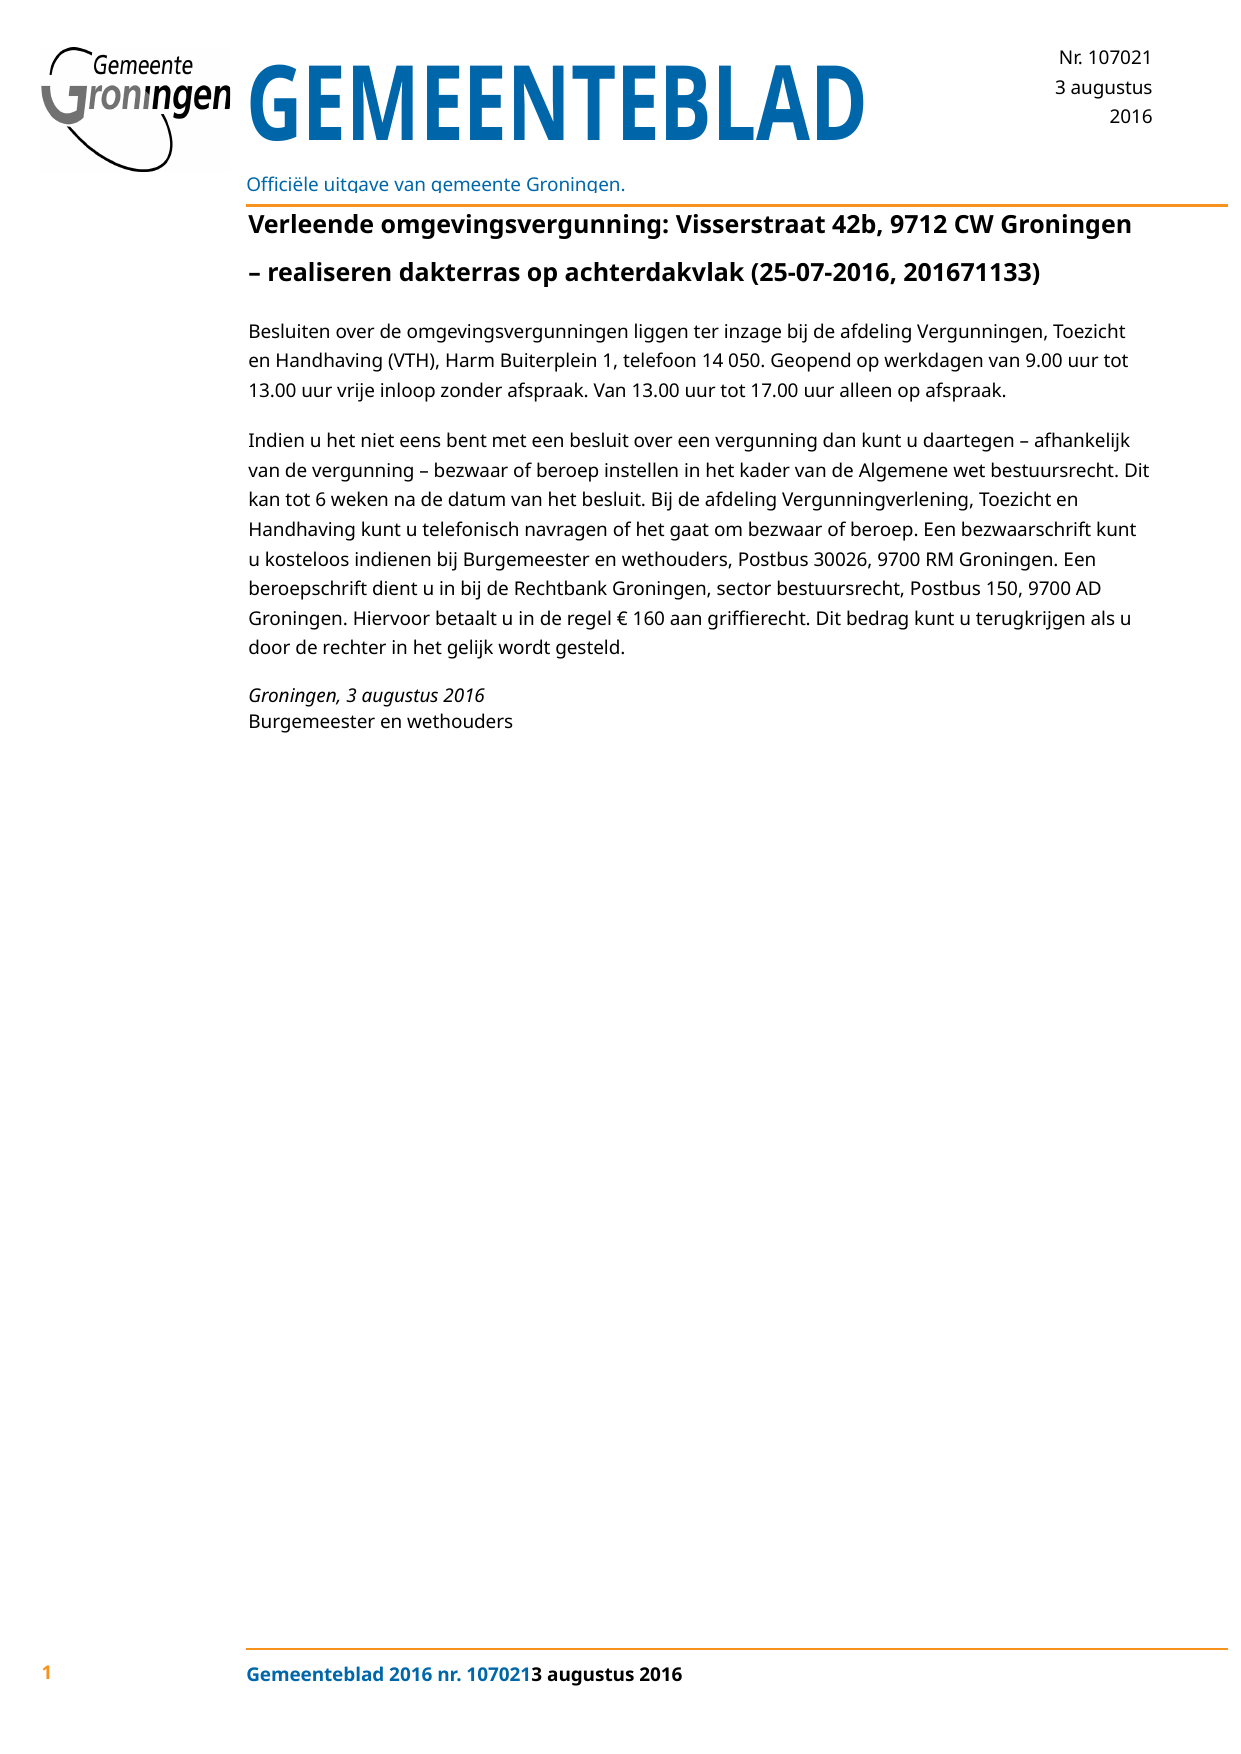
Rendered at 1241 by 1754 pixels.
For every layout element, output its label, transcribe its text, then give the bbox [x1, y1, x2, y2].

text Burgemeester en wethouders [248, 708, 1152, 734]
text Groningen, 3 augustus 2016 [248, 682, 1152, 708]
text Indien u het niet eens bent met een besluit over een vergunning dan kunt u daartegen – afhankelijk van de vergunning – bezwaar of beroep instellen in het kader van de Algemene wet bestuursrecht. Dit kan tot 6 weken na de datum van het besluit. Bij de afdeling Vergunningverlening, Toezicht en Handhaving kunt u telefonisch navragen of het gaat om bezwaar of beroep. Een bezwaarschrift kunt u kosteloos indienen bij Burgemeester en wethouders, Postbus 30026, 9700 RM Groningen. Een beroepschrift dient u in bij de Rechtbank Groningen, sector bestuursrecht, Postbus 150, 9700 AD Groningen. Hiervoor betaalt u in de regel € 160 aan griffierecht. Dit bedrag kunt u terugkrijgen als u door de rechter in het gelijk wordt gesteld. [248, 427, 1152, 660]
text Verleende omgevingsvergunning: Visserstraat 42b, 9712 CW Groningen – realiseren dakterras op achterdakvlak (25-07-2016, 201671133) [248, 207, 1152, 288]
picture [41, 47, 231, 172]
text Besluiten over de omgevingsvergunningen liggen ter inzage bij de afdeling Vergunningen, Toezicht en Handhaving (VTH), Harm Buiterplein 1, telefoon 14 050. Geopend op werkdagen van 9.00 uur tot 13.00 uur vrije inloop zonder afspraak. Van 13.00 uur tot 17.00 uur alleen op afspraak. [248, 318, 1152, 403]
